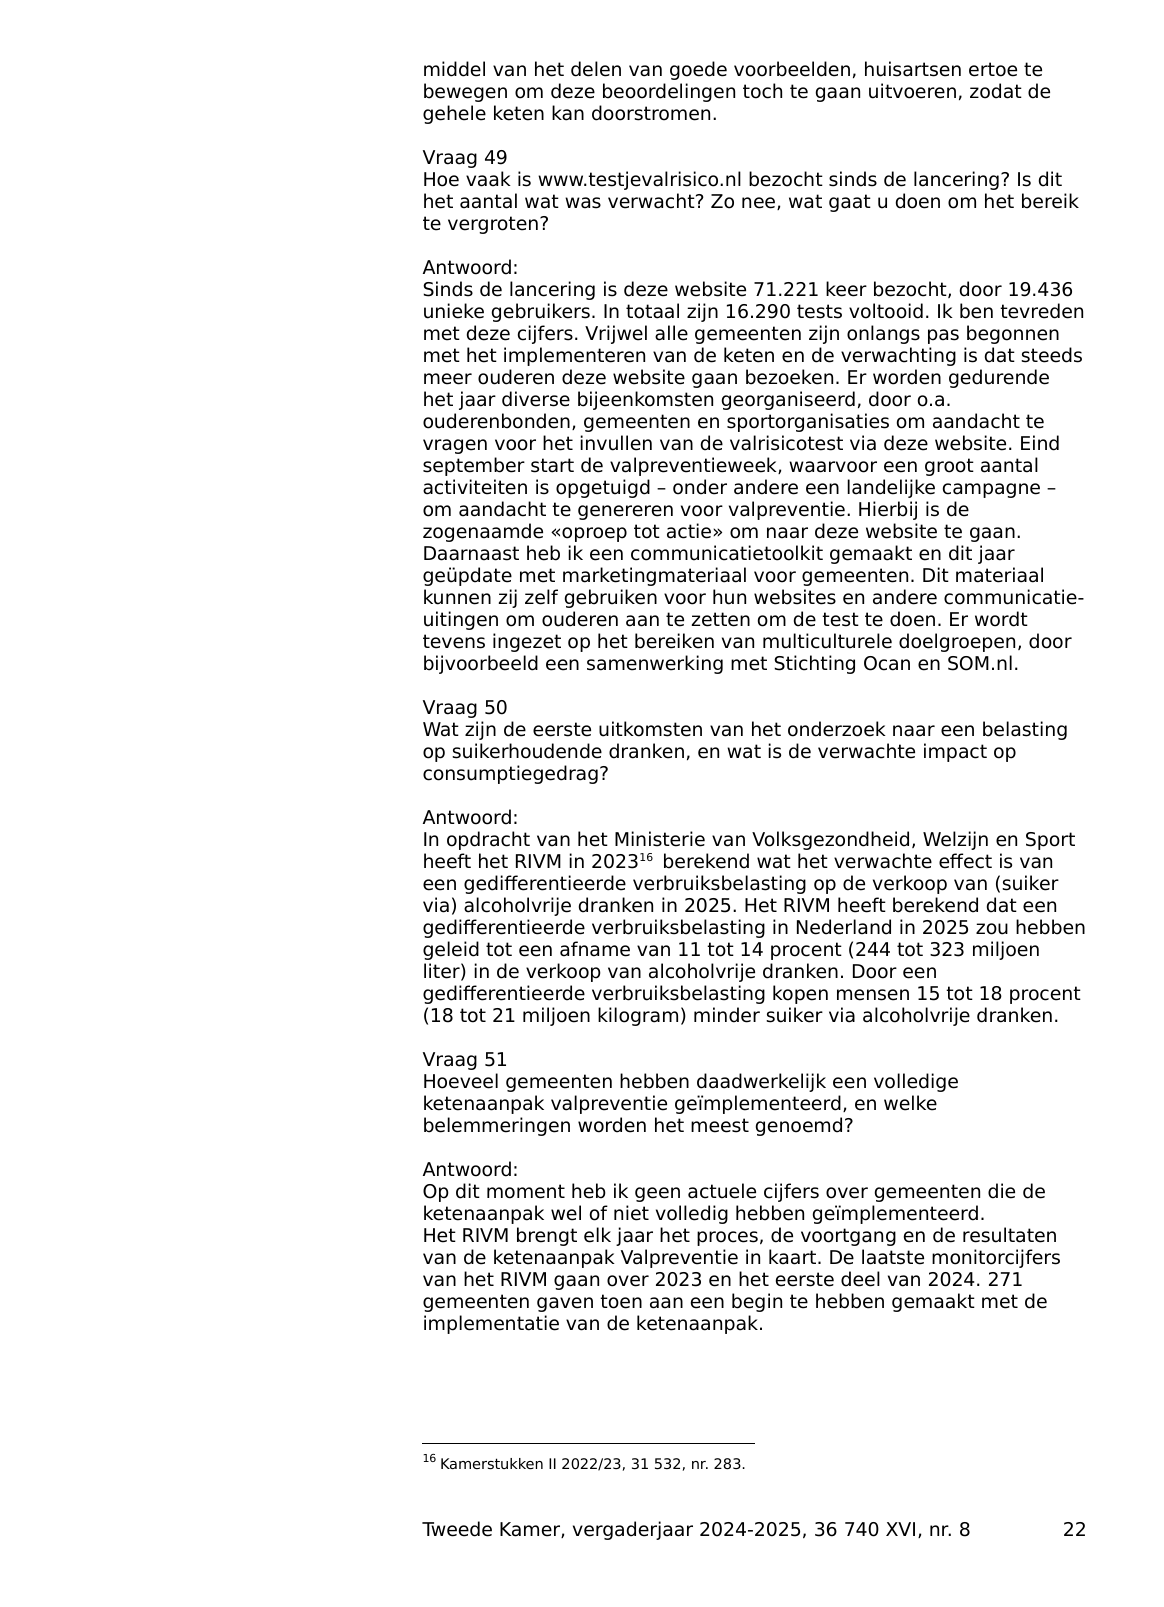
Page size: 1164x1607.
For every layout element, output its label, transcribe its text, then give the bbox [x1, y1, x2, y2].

text Vraag 50 [422, 697, 1087, 719]
text Antwoord: [422, 257, 1087, 279]
text Vraag 51 [422, 1049, 1087, 1071]
text Vraag 49 [422, 147, 1087, 169]
text middel van het delen van goede voorbeelden, huisartsen ertoe te bewegen om deze beoordelingen toch te gaan uitvoeren, zodat de gehele keten kan doorstromen. [422, 59, 1087, 125]
text Kamerstukken II 2022/23, 31 532, nr. 283. [422, 1452, 1087, 1474]
text Op dit moment heb ik geen actuele cijfers over gemeenten die de ketenaanpak wel of niet volledig hebben geïmplementeerd. [422, 1181, 1087, 1225]
text Antwoord: [422, 1159, 1087, 1181]
text Wat zijn de eerste uitkomsten van het onderzoek naar een belasting op suikerhoudende dranken, en wat is de verwachte impact op consumptiegedrag? [422, 719, 1087, 785]
text In opdracht van het Ministerie van Volksgezondheid, Welzijn en Sport heeft het RIVM in 2023 berekend wat het verwachte effect is van een gedifferentieerde verbruiksbelasting op de verkoop van (suiker via) alcoholvrije dranken in 2025. Het RIVM heeft berekend dat een gedifferentieerde verbruiksbelasting in Nederland in 2025 zou hebben geleid tot een afname van 11 tot 14 procent (244 tot 323 miljoen liter) in de verkoop van alcoholvrije dranken. Door een gedifferentieerde verbruiksbelasting kopen mensen 15 tot 18 procent (18 tot 21 miljoen kilogram) minder suiker via alcoholvrije dranken. [422, 829, 1087, 1027]
text Hoeveel gemeenten hebben daadwerkelijk een volledige ketenaanpak valpreventie geïmplementeerd, en welke belemmeringen worden het meest genoemd? [422, 1071, 1087, 1137]
text Het RIVM brengt elk jaar het proces, de voortgang en de resultaten van de ketenaanpak Valpreventie in kaart. De laatste monitorcijfers van het RIVM gaan over 2023 en het eerste deel van 2024. 271 gemeenten gaven toen aan een begin te hebben gemaakt met de implementatie van de ketenaanpak. [422, 1225, 1087, 1335]
text Hoe vaak is www.testjevalrisico.nl bezocht sinds de lancering? Is dit het aantal wat was verwacht? Zo nee, wat gaat u doen om het bereik te vergroten? [422, 169, 1087, 235]
text Sinds de lancering is deze website 71.221 keer bezocht, door 19.436 unieke gebruikers. In totaal zijn 16.290 tests voltooid. Ik ben tevreden met deze cijfers. Vrijwel alle gemeenten zijn onlangs pas begonnen met het implementeren van de keten en de verwachting is dat steeds meer ouderen deze website gaan bezoeken. Er worden gedurende het jaar diverse bijeenkomsten georganiseerd, door o.a. ouderenbonden, gemeenten en sportorganisaties om aandacht te vragen voor het invullen van de valrisicotest via deze website. Eind september start de valpreventieweek, waarvoor een groot aantal activiteiten is opgetuigd – onder andere een landelijke campagne – om aandacht te genereren voor valpreventie. Hierbij is de zogenaamde «oproep tot actie» om naar deze website te gaan. Daarnaast heb ik een communicatietoolkit gemaakt en dit jaar geüpdate met marketingmateriaal voor gemeenten. Dit materiaal kunnen zij zelf gebruiken voor hun websites en andere communicatie-uitingen om ouderen aan te zetten om de test te doen. Er wordt tevens ingezet op het bereiken van multiculturele doelgroepen, door bijvoorbeeld een samenwerking met Stichting Ocan en SOM.nl. [422, 279, 1087, 675]
text Antwoord: [422, 807, 1087, 829]
